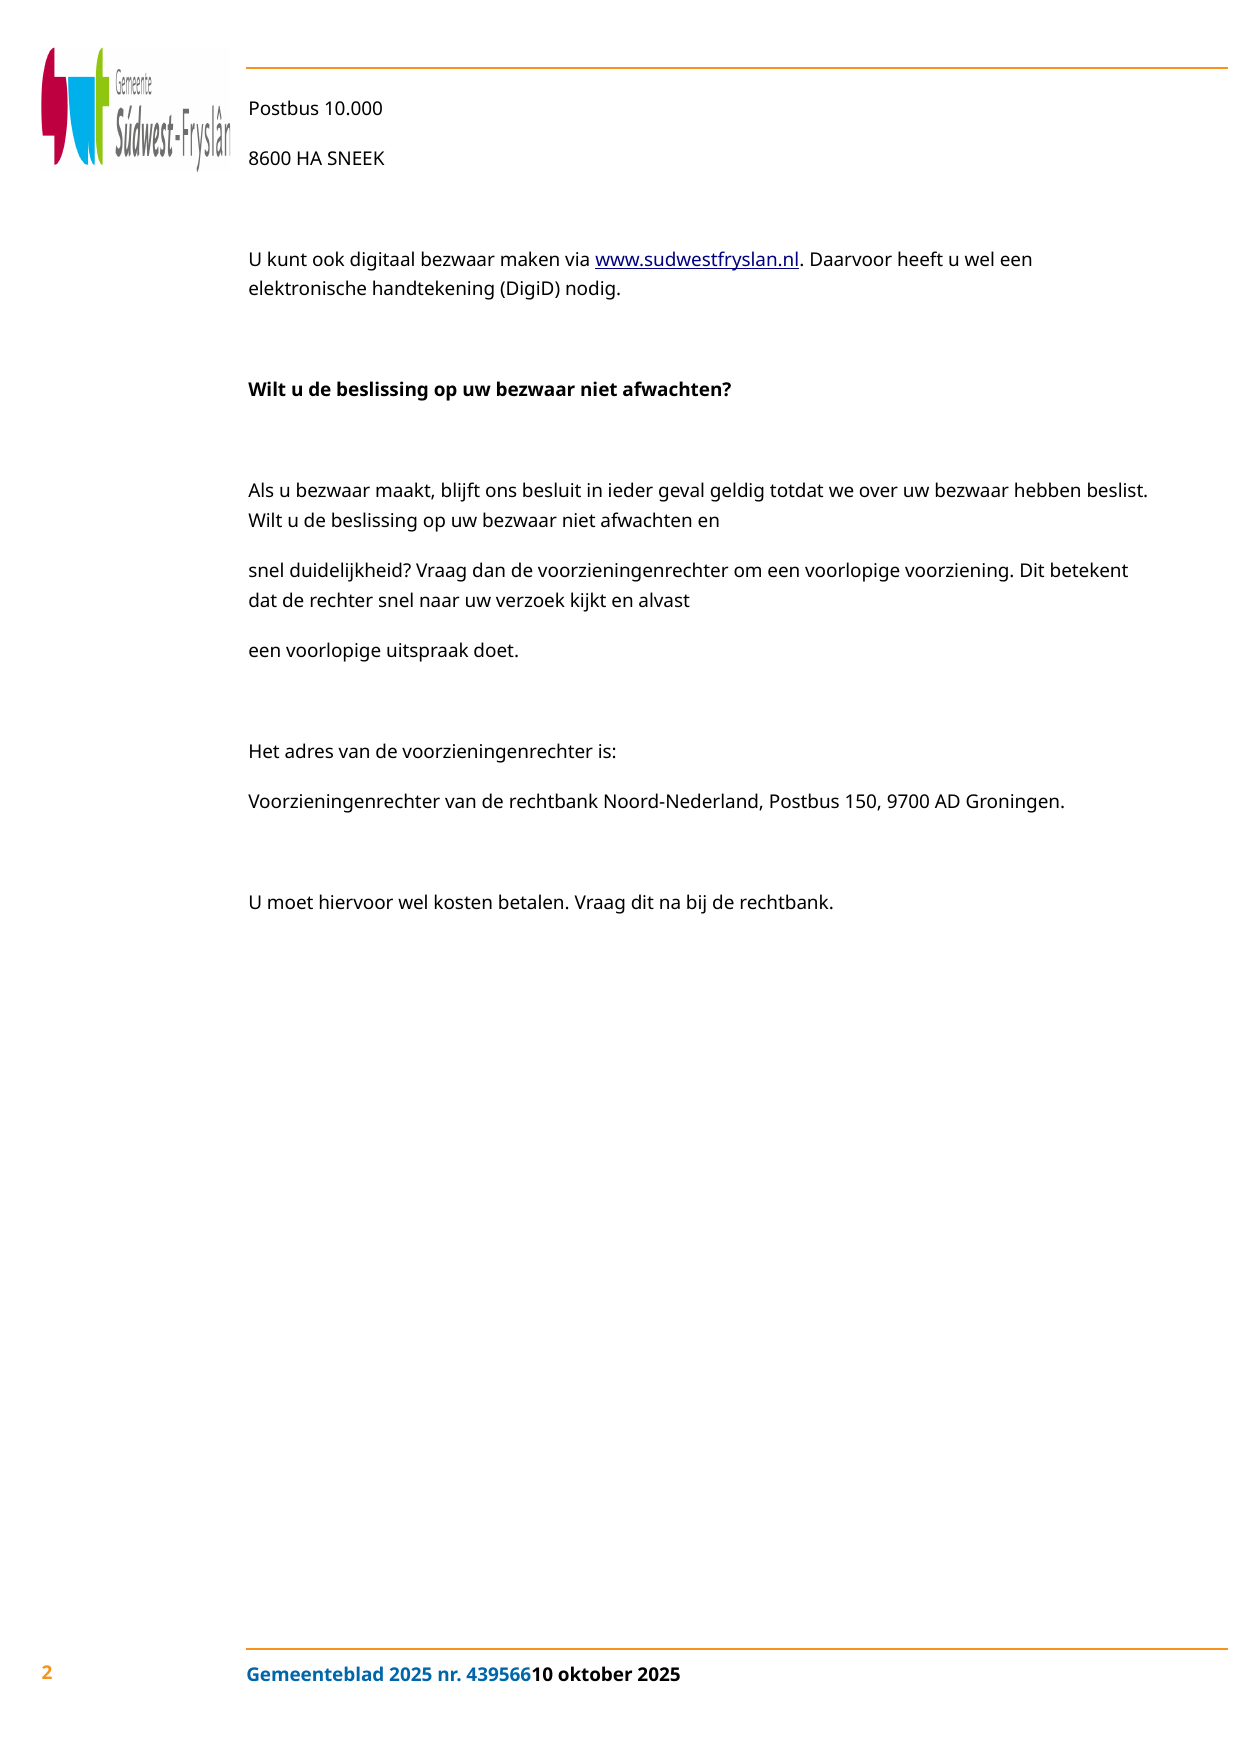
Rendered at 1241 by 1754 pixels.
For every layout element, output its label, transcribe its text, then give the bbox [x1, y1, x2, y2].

text Postbus 10.000 [248, 95, 1152, 121]
text snel duidelijkheid? Vraag dan de voorzieningenrechter om een voorlopige voorziening. Dit betekent dat de rechter snel naar uw verzoek kijkt en alvast [248, 557, 1152, 613]
text een voorlopige uitspraak doet. [248, 637, 1152, 663]
text Voorzieningenrechter van de rechtbank Noord-Nederland, Postbus 150, 9700 AD Groningen. [248, 788, 1152, 814]
text Het adres van de voorzieningenrechter is: [248, 738, 1152, 764]
text U kunt ook digitaal bezwaar maken via www.sudwestfryslan.nl. Daarvoor heeft u wel een elektronische handtekening (DigiD) nodig. [248, 246, 1152, 301]
picture [41, 47, 231, 172]
text Als u bezwaar maakt, blijft ons besluit in ieder geval geldig totdat we over uw bezwaar hebben beslist. Wilt u de beslissing op uw bezwaar niet afwachten en [248, 477, 1152, 533]
text 8600 HA SNEEK [248, 145, 1152, 171]
text U moet hiervoor wel kosten betalen. Vraag dit na bij de rechtbank. [248, 889, 1152, 915]
text Wilt u de beslissing op uw bezwaar niet afwachten? [248, 376, 1152, 402]
